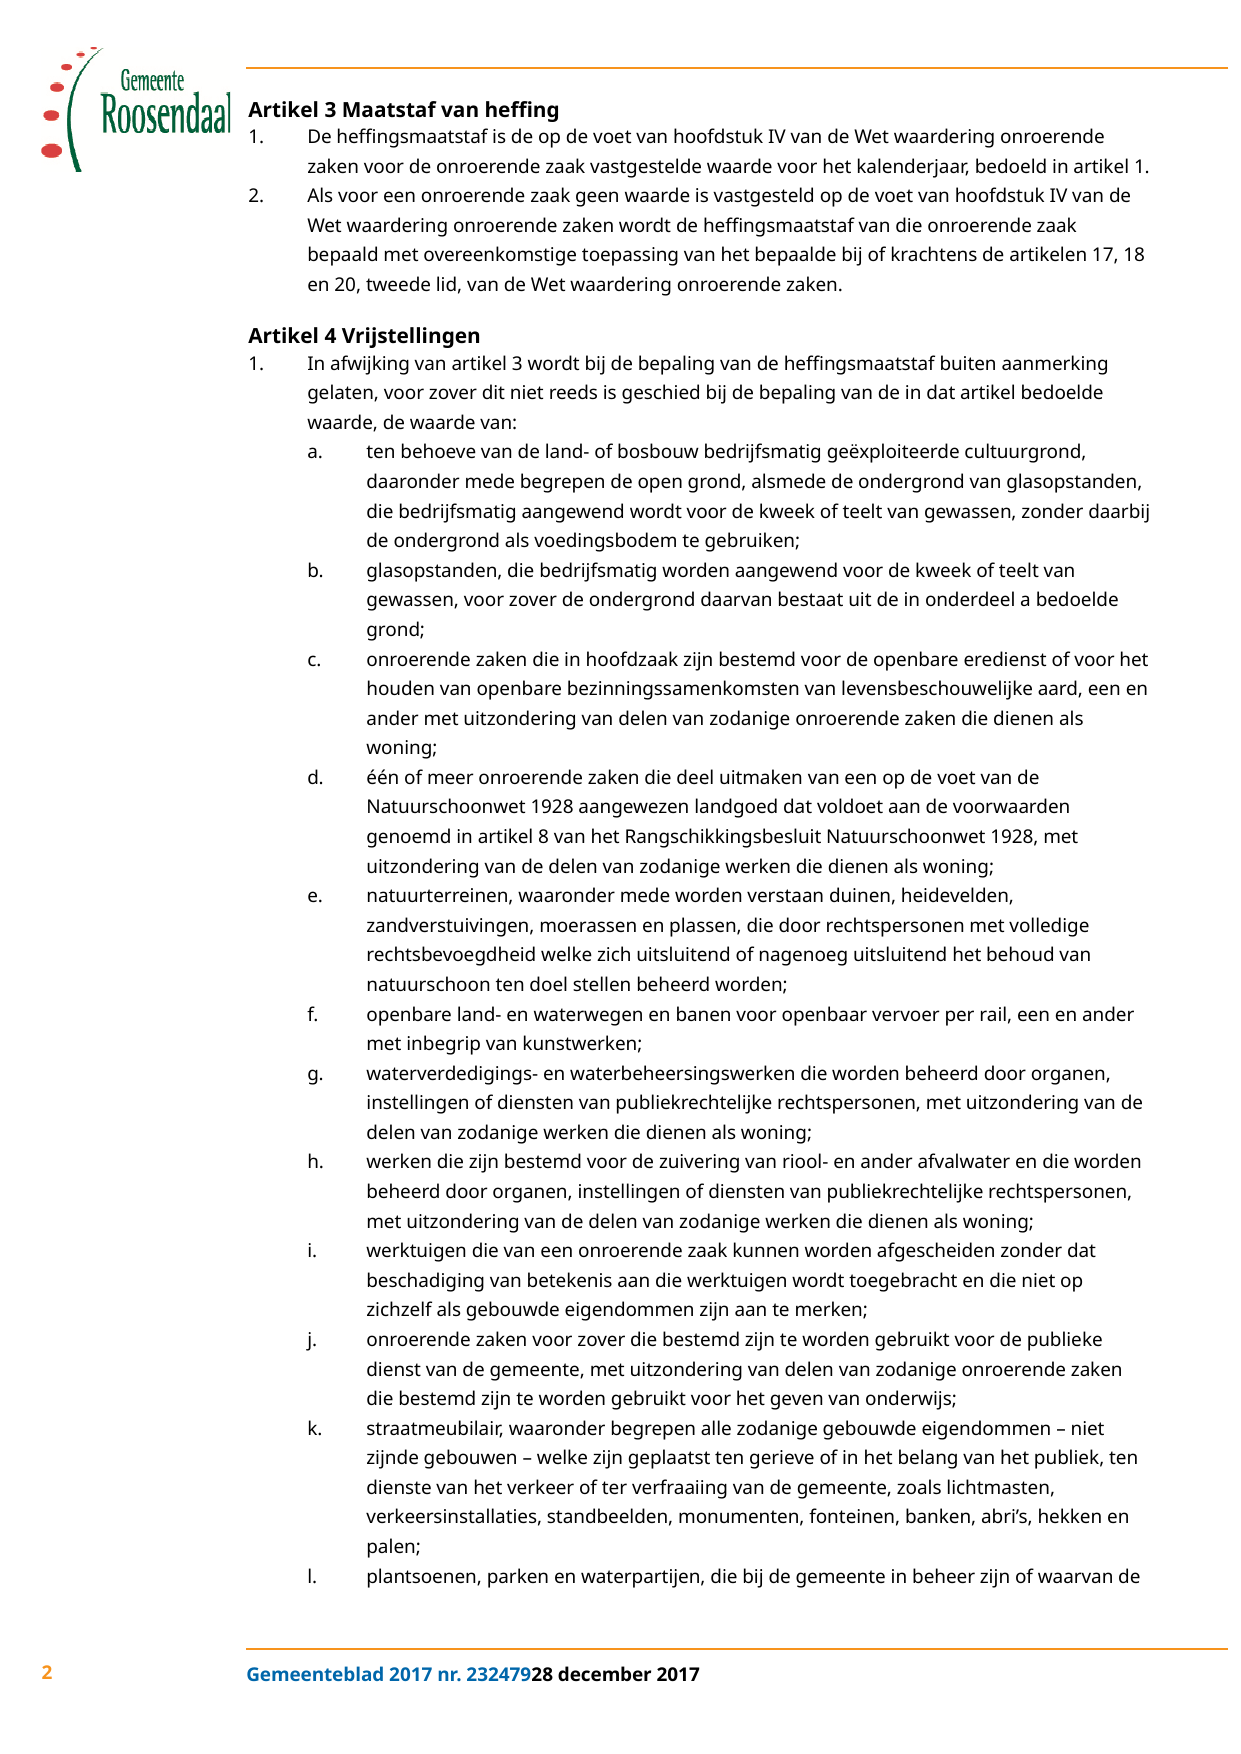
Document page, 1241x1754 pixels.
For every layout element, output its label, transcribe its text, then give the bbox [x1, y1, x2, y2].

picture [41, 47, 231, 172]
list glasopstanden, die bedrijfsmatig worden aangewend voor de kweek of teelt van gewassen, voor zover de ondergrond daarvan bestaat uit de in onderdeel a bedoelde grond; [307, 557, 1152, 642]
text Artikel 4 Vrijstellingen [248, 322, 1152, 350]
list straatmeubilair, waaronder begrepen alle zodanige gebouwde eigendommen – niet zijnde gebouwen – welke zijn geplaatst ten gerieve of in het belang van het publiek, ten dienste van het verkeer of ter verfraaiing van de gemeente, zoals lichtmasten, verkeersinstallaties, standbeelden, monumenten, fonteinen, banken, abri’s, hekken en palen; [307, 1415, 1152, 1559]
list onroerende zaken voor zover die bestemd zijn te worden gebruikt voor de publieke dienst van de gemeente, met uitzondering van delen van zodanige onroerende zaken die bestemd zijn te worden gebruikt voor het geven van onderwijs; [307, 1326, 1152, 1411]
list werken die zijn bestemd voor de zuivering van riool- en ander afvalwater en die worden beheerd door organen, instellingen of diensten van publiekrechtelijke rechtspersonen, met uitzondering van de delen van zodanige werken die dienen als woning; [307, 1149, 1152, 1234]
list openbare land- en waterwegen en banen voor openbaar vervoer per rail, een en ander met inbegrip van kunstwerken; [307, 1001, 1152, 1056]
list plantsoenen, parken en waterpartijen, die bij de gemeente in beheer zijn of waarvan de [307, 1563, 1152, 1589]
list De heffingsmaatstaf is de op de voet van hoofdstuk IV van de Wet waardering onroerende zaken voor de onroerende zaak vastgestelde waarde voor het kalenderjaar, bedoeld in artikel 1. [248, 123, 1152, 178]
text Artikel 3 Maatstaf van heffing [248, 95, 1152, 123]
list In afwijking van artikel 3 wordt bij de bepaling van de heffingsmaatstaf buiten aanmerking gelaten, voor zover dit niet reeds is geschied bij de bepaling van de in dat artikel bedoelde waarde, de waarde van: [248, 350, 1152, 435]
list Als voor een onroerende zaak geen waarde is vastgesteld op de voet van hoofdstuk IV van de Wet waardering onroerende zaken wordt de heffingsmaatstaf van die onroerende zaak bepaald met overeenkomstige toepassing van het bepaalde bij of krachtens de artikelen 17, 18 en 20, tweede lid, van de Wet waardering onroerende zaken. [248, 182, 1152, 297]
list waterverdedigings- en waterbeheersingswerken die worden beheerd door organen, instellingen of diensten van publiekrechtelijke rechtspersonen, met uitzondering van de delen van zodanige werken die dienen als woning; [307, 1060, 1152, 1145]
list onroerende zaken die in hoofdzaak zijn bestemd voor de openbare eredienst of voor het houden van openbare bezinningssamenkomsten van levensbeschouwelijke aard, een en ander met uitzondering van delen van zodanige onroerende zaken die dienen als woning; [307, 646, 1152, 760]
list één of meer onroerende zaken die deel uitmaken van een op de voet van de Natuurschoonwet 1928 aangewezen landgoed dat voldoet aan de voorwaarden genoemd in artikel 8 van het Rangschikkingsbesluit Natuurschoonwet 1928, met uitzondering van de delen van zodanige werken die dienen als woning; [307, 764, 1152, 879]
list werktuigen die van een onroerende zaak kunnen worden afgescheiden zonder dat beschadiging van betekenis aan die werktuigen wordt toegebracht en die niet op zichzelf als gebouwde eigendommen zijn aan te merken; [307, 1237, 1152, 1322]
list ten behoeve van de land- of bosbouw bedrijfsmatig geëxploiteerde cultuurgrond, daaronder mede begrepen de open grond, alsmede de ondergrond van glasopstanden, die bedrijfsmatig aangewend wordt voor de kweek of teelt van gewassen, zonder daarbij de ondergrond als voedingsbodem te gebruiken; [307, 439, 1152, 553]
list natuurterreinen, waaronder mede worden verstaan duinen, heidevelden, zandverstuivingen, moerassen en plassen, die door rechtspersonen met volledige rechtsbevoegdheid welke zich uitsluitend of nagenoeg uitsluitend het behoud van natuurschoon ten doel stellen beheerd worden; [307, 882, 1152, 997]
